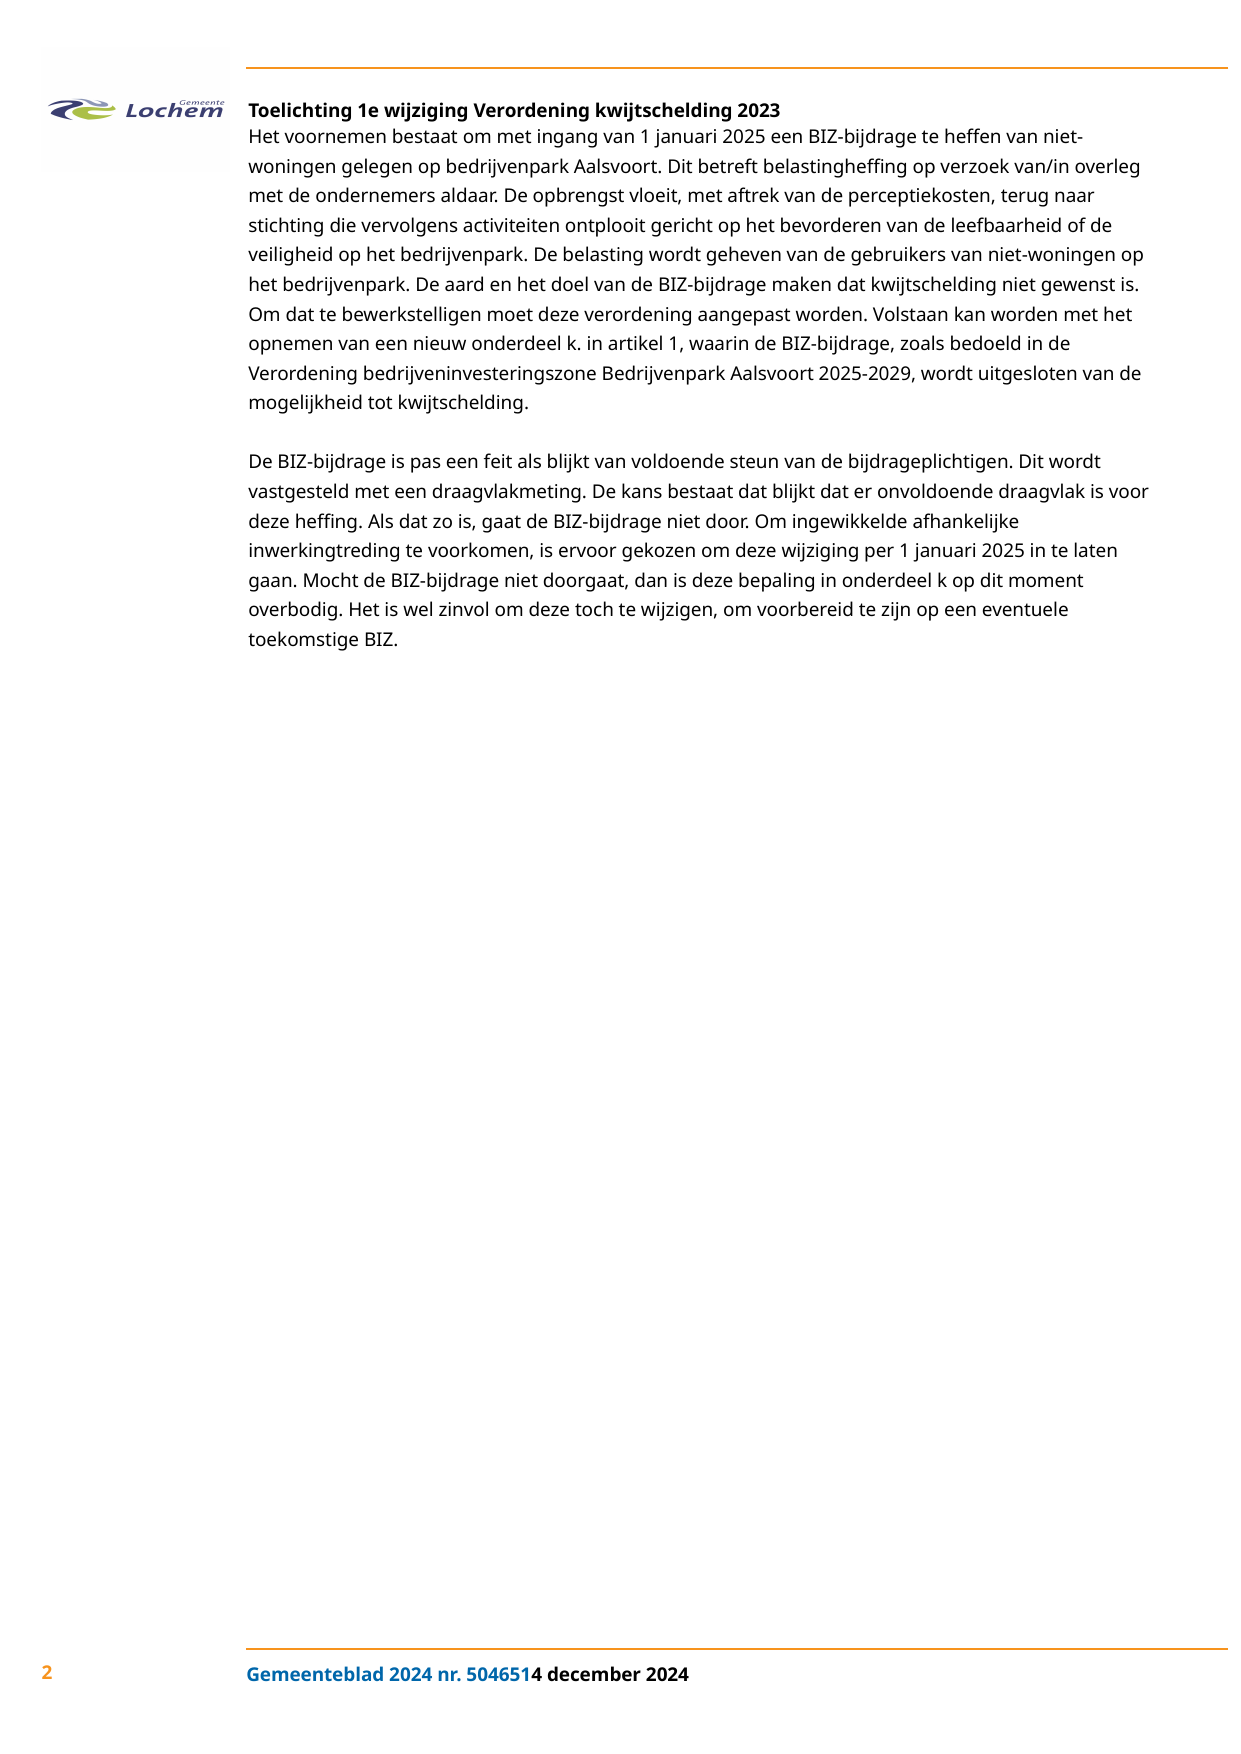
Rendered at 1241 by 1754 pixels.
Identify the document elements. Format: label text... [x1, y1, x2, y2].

text De BIZ-bijdrage is pas een feit als blijkt van voldoende steun van de bijdrageplichtigen. Dit wordt vastgesteld met een draagvlakmeting. De kans bestaat dat blijkt dat er onvoldoende draagvlak is voor deze heffing. Als dat zo is, gaat de BIZ-bijdrage niet door. Om ingewikkelde afhankelijke inwerkingtreding te voorkomen, is ervoor gekozen om deze wijziging per 1 januari 2025 in te laten gaan. Mocht de BIZ-bijdrage niet doorgaat, dan is deze bepaling in onderdeel k op dit moment overbodig. Het is wel zinvol om deze toch te wijzigen, om voorbereid te zijn op een eventuele toekomstige BIZ. [248, 449, 1152, 652]
text Het voornemen bestaat om met ingang van 1 januari 2025 een BIZ-bijdrage te heffen van niet-woningen gelegen op bedrijvenpark Aalsvoort. Dit betreft belastingheffing op verzoek van/in overleg met de ondernemers aldaar. De opbrengst vloeit, met aftrek van de perceptiekosten, terug naar stichting die vervolgens activiteiten ontplooit gericht op het bevorderen van de leefbaarheid of de veiligheid op het bedrijvenpark. De belasting wordt geheven van de gebruikers van niet-woningen op het bedrijvenpark. De aard en het doel van de BIZ-bijdrage maken dat kwijtschelding niet gewenst is. Om dat te bewerkstelligen moet deze verordening aangepast worden. Volstaan kan worden met het opnemen van een nieuw onderdeel k. in artikel 1, waarin de BIZ-bijdrage, zoals bedoeld in de Verordening bedrijveninvesteringszone Bedrijvenpark Aalsvoort 2025-2029, wordt uitgesloten van de mogelijkheid tot kwijtschelding. [248, 123, 1152, 415]
text Toelichting 1e wijziging Verordening kwijtschelding 2023 [248, 95, 1152, 123]
picture [41, 47, 231, 172]
